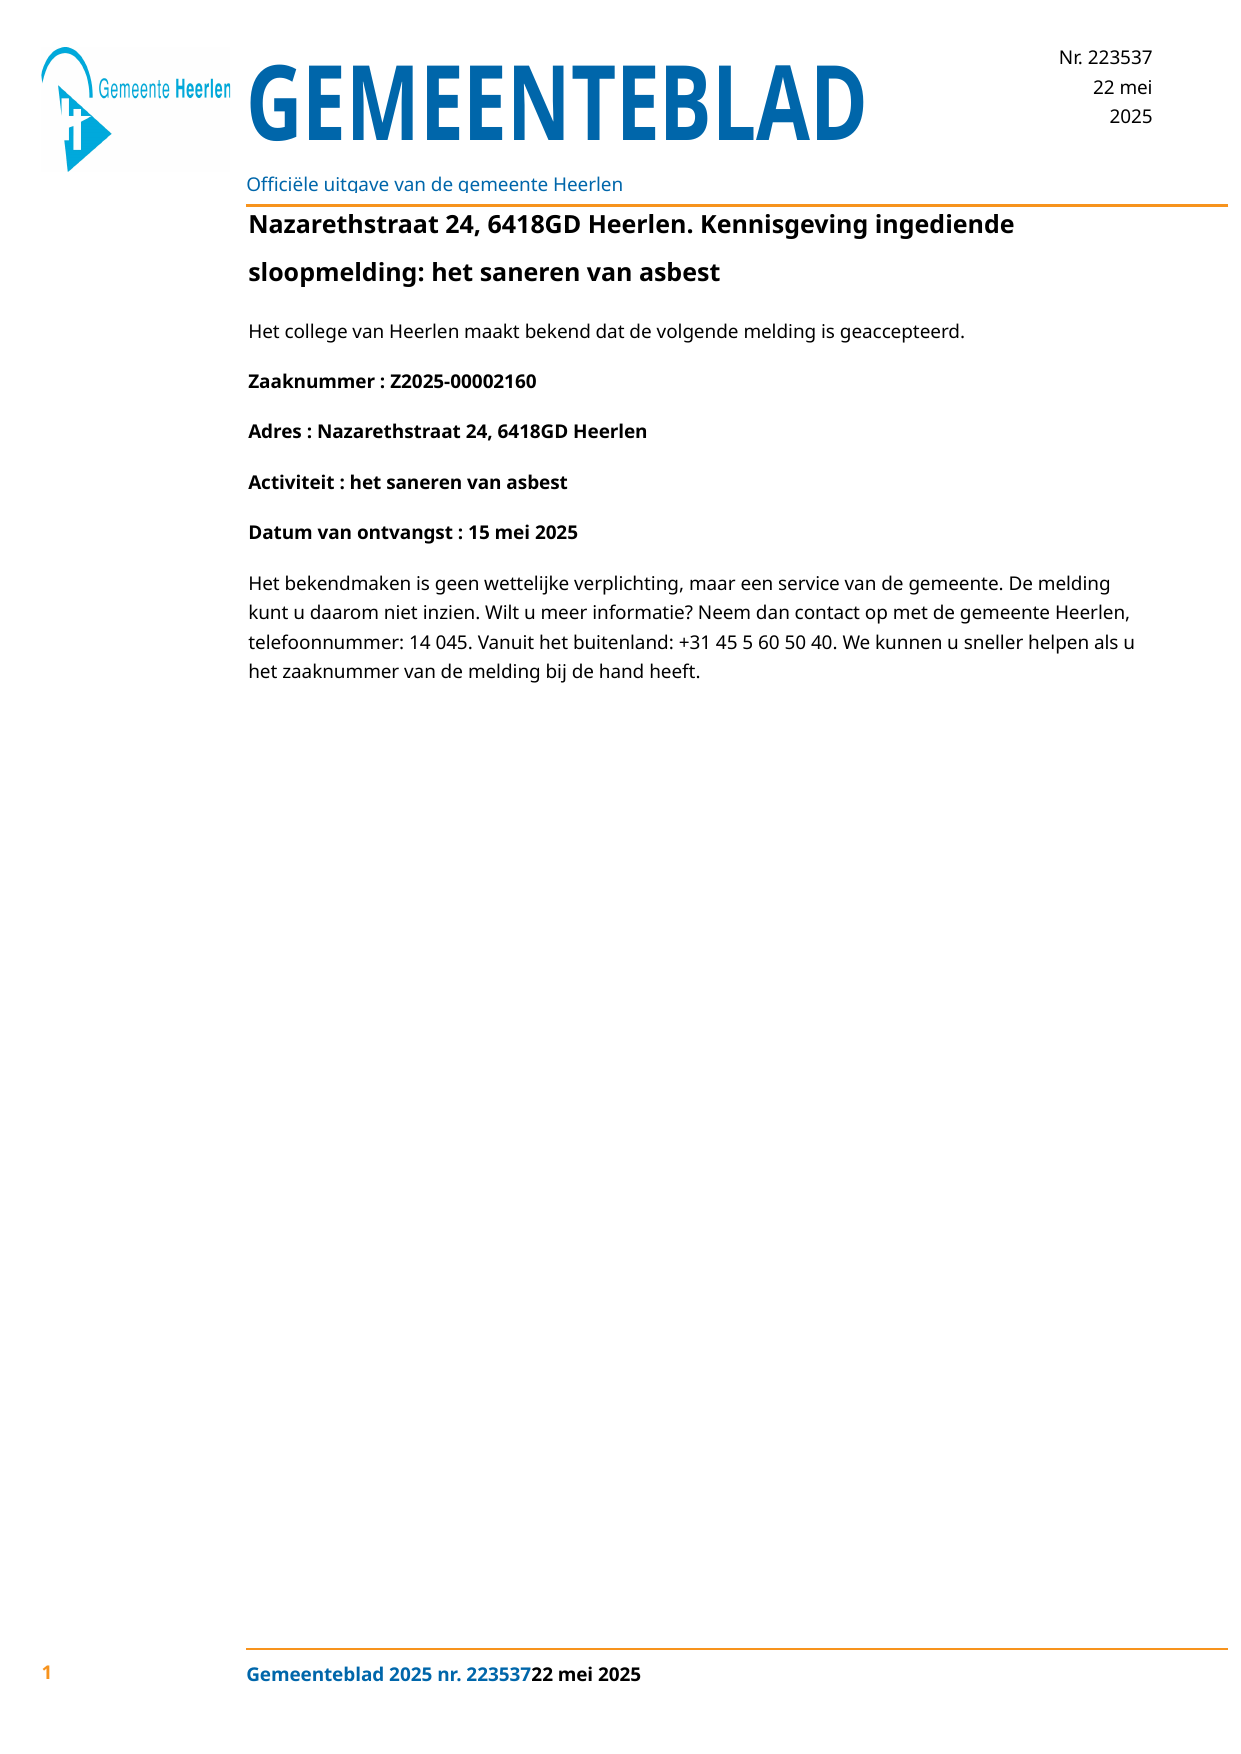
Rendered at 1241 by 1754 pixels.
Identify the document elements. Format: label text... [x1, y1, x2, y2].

text Nazarethstraat 24, 6418GD Heerlen. Kennisgeving ingediende sloopmelding: het saneren van asbest [248, 207, 1152, 288]
text Datum van ontvangst : 15 mei 2025 [248, 519, 1152, 545]
picture [41, 47, 231, 172]
picture [41, 47, 59, 70]
text Zaaknummer : Z2025-00002160 [248, 368, 1152, 394]
text Activiteit : het saneren van asbest [248, 469, 1152, 495]
text Het college van Heerlen maakt bekend dat de volgende melding is geaccepteerd. [248, 318, 1152, 344]
text Adres : Nazarethstraat 24, 6418GD Heerlen [248, 419, 1152, 444]
text Het bekendmaken is geen wettelijke verplichting, maar een service van de gemeente. De melding kunt u daarom niet inzien. Wilt u meer informatie? Neem dan contact op met de gemeente Heerlen, telefoonnummer: 14 045. Vanuit het buitenland: +31 45 5 60 50 40. We kunnen u sneller helpen als u het zaaknummer van de melding bij de hand heeft. [248, 570, 1152, 684]
